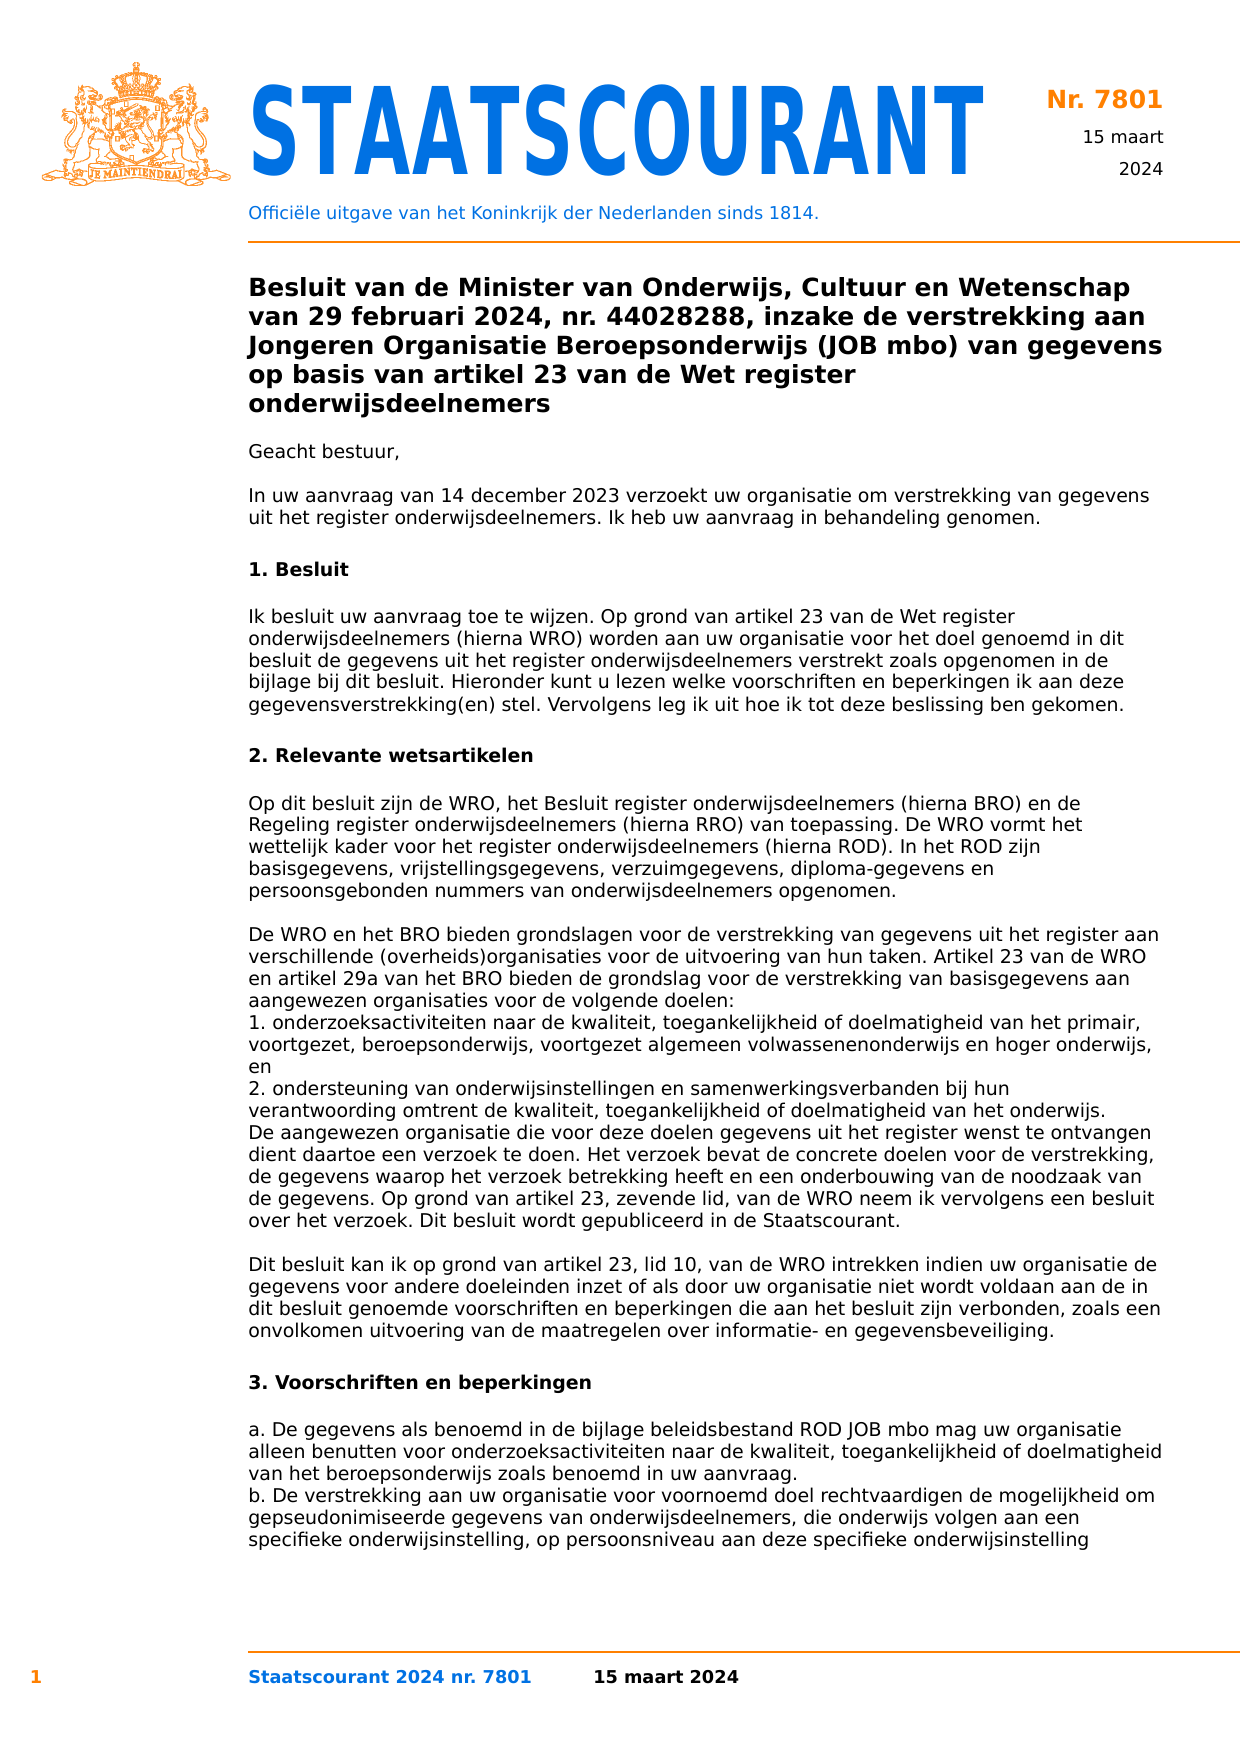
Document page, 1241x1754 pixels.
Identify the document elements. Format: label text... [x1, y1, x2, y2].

text Ik besluit uw aanvraag toe te wijzen. Op grond van artikel 23 van de Wet register onderwijsdeelnemers (hierna WRO) worden aan uw organisatie voor het doel genoemd in dit besluit de gegevens uit het register onderwijsdeelnemers verstrekt zoals opgenomen in de bijlage bij dit besluit. Hieronder kunt u lezen welke voorschriften en beperkingen ik aan deze gegevensverstrekking(en) stel. Vervolgens leg ik uit hoe ik tot deze beslissing ben gekomen. [248, 606, 1163, 715]
text De aangewezen organisatie die voor deze doelen gegevens uit het register wenst te ontvangen dient daartoe een verzoek te doen. Het verzoek bevat de concrete doelen voor de verstrekking, de gegevens waarop het verzoek betrekking heeft en een onderbouwing van de noodzaak van de gegevens. Op grond van artikel 23, zevende lid, van de WRO neem ik vervolgens een besluit over het verzoek. Dit besluit wordt gepubliceerd in de Staatscourant. [248, 1122, 1163, 1232]
picture [41, 62, 231, 186]
table_cell 2024 [998, 153, 1240, 203]
text 2. ondersteuning van onderwijsinstellingen en samenwerkingsverbanden bij hun verantwoording omtrent de kwaliteit, toegankelijkheid of doelmatigheid van het onderwijs. [248, 1078, 1163, 1122]
table_header Nr. 7801 [998, 62, 1240, 121]
subtitle Besluit van de Minister van Onderwijs, Cultuur en Wetenschap van 29 februari 2024, nr. 44028288, inzake de verstrekking aan Jongeren Organisatie Beroepsonderwijs (JOB mbo) van gegevens op basis van artikel 23 van de Wet register onderwijsdeelnemers [248, 273, 1163, 419]
table_header STAATSCOURANT [248, 62, 998, 203]
table_header [25, 62, 248, 241]
text a. De gegevens als benoemd in de bijlage beleidsbestand ROD JOB mbo mag uw organisatie alleen benutten voor onderzoeksactiviteiten naar de kwaliteit, toegankelijkheid of doelmatigheid van het beroepsonderwijs zoals benoemd in uw aanvraag. [248, 1419, 1163, 1484]
text Geacht bestuur, [248, 441, 1163, 463]
subtitle 3. Voorschriften en beperkingen [248, 1372, 1163, 1394]
text Op dit besluit zijn de WRO, het Besluit register onderwijsdeelnemers (hierna BRO) en de Regeling register onderwijsdeelnemers (hierna RRO) van toepassing. De WRO vormt het wettelijk kader voor het register onderwijsdeelnemers (hierna ROD). In het ROD zijn basisgegevens, vrijstellingsgegevens, verzuimgegevens, diploma-gegevens en persoonsgebonden nummers van onderwijsdeelnemers opgenomen. [248, 792, 1163, 902]
text 1. onderzoeksactiviteiten naar de kwaliteit, toegankelijkheid of doelmatigheid van het primair, voortgezet, beroepsonderwijs, voortgezet algemeen volwassenenonderwijs en hoger onderwijs, en [248, 1012, 1163, 1078]
text De WRO en het BRO bieden grondslagen voor de verstrekking van gegevens uit het register aan verschillende (overheids)organisaties voor de uitvoering van hun taken. Artikel 23 van de WRO en artikel 29a van het BRO bieden de grondslag voor de verstrekking van basisgegevens aan aangewezen organisaties voor de volgende doelen: [248, 924, 1163, 1012]
text Dit besluit kan ik op grond van artikel 23, lid 10, van de WRO intrekken indien uw organisatie de gegevens voor andere doeleinden inzet of als door uw organisatie niet wordt voldaan aan de in dit besluit genoemde voorschriften en beperkingen die aan het besluit zijn verbonden, zoals een onvolkomen uitvoering van de maatregelen over informatie- en gegevensbeveiliging. [248, 1254, 1163, 1342]
subtitle 1. Besluit [248, 558, 1163, 581]
text In uw aanvraag van 14 december 2023 verzoekt uw organisatie om verstrekking van gegevens uit het register onderwijsdeelnemers. Ik heb uw aanvraag in behandeling genomen. [248, 484, 1163, 528]
table_cell 15 maart [998, 121, 1240, 153]
table_cell Officiële uitgave van het Koninkrijk der Nederlanden sinds 1814. [248, 203, 1240, 241]
text b. De verstrekking aan uw organisatie voor voornoemd doel rechtvaardigen de mogelijkheid om gepseudonimiseerde gegevens van onderwijsdeelnemers, die onderwijs volgen aan een specifieke onderwijsinstelling, op persoonsniveau aan deze specifieke onderwijsinstelling [248, 1484, 1163, 1551]
subtitle 2. Relevante wetsartikelen [248, 745, 1163, 767]
